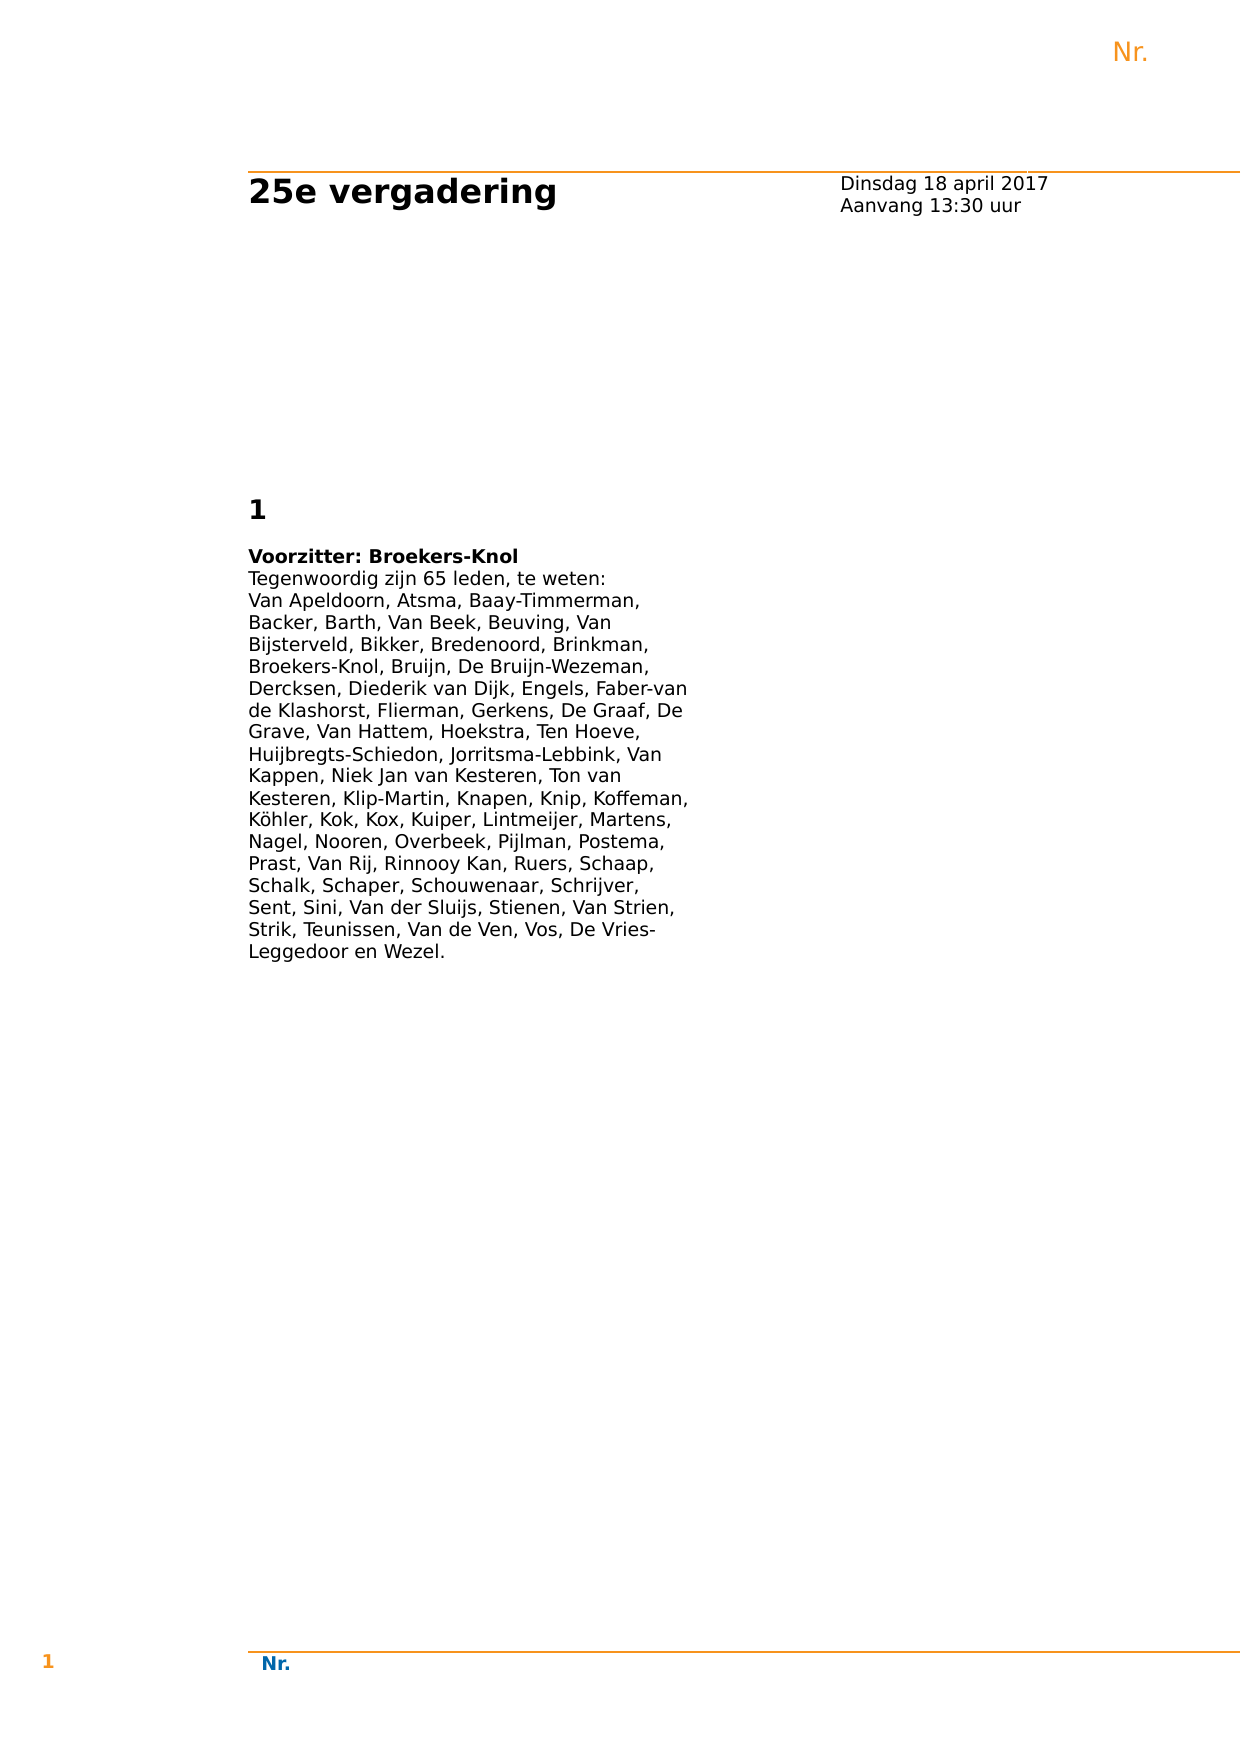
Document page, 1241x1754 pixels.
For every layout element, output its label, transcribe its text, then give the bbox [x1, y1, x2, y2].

table_cell Aanvang 13:30 uur [840, 195, 1163, 217]
table_header 25e vergadering [248, 173, 840, 217]
title 1 [248, 494, 691, 526]
text Van Apeldoorn, Atsma, Baay-Timmerman, Backer, Barth, Van Beek, Beuving, Van Bijsterveld, Bikker, Bredenoord, Brinkman, Broekers-Knol, Bruijn, De Bruijn-Wezeman, Dercksen, Diederik van Dijk, Engels, Faber-van de Klashorst, Flierman, Gerkens, De Graaf, De Grave, Van Hattem, Hoekstra, Ten Hoeve, Huijbregts-Schiedon, Jorritsma-Lebbink, Van Kappen, Niek Jan van Kesteren, Ton van Kesteren, Klip-Martin, Knapen, Knip, Koffeman, Köhler, Kok, Kox, Kuiper, Lintmeijer, Martens, Nagel, Nooren, Overbeek, Pijlman, Postema, Prast, Van Rij, Rinnooy Kan, Ruers, Schaap, Schalk, Schaper, Schouwenaar, Schrijver, Sent, Sini, Van der Sluijs, Stienen, Van Strien, Strik, Teunissen, Van de Ven, Vos, De Vries-Leggedoor en Wezel. [248, 589, 691, 963]
text Tegenwoordig zijn 65 leden, te weten: [248, 568, 691, 589]
table_header Dinsdag 18 april 2017 [840, 173, 1163, 195]
text Voorzitter: Broekers-Knol [248, 546, 691, 568]
